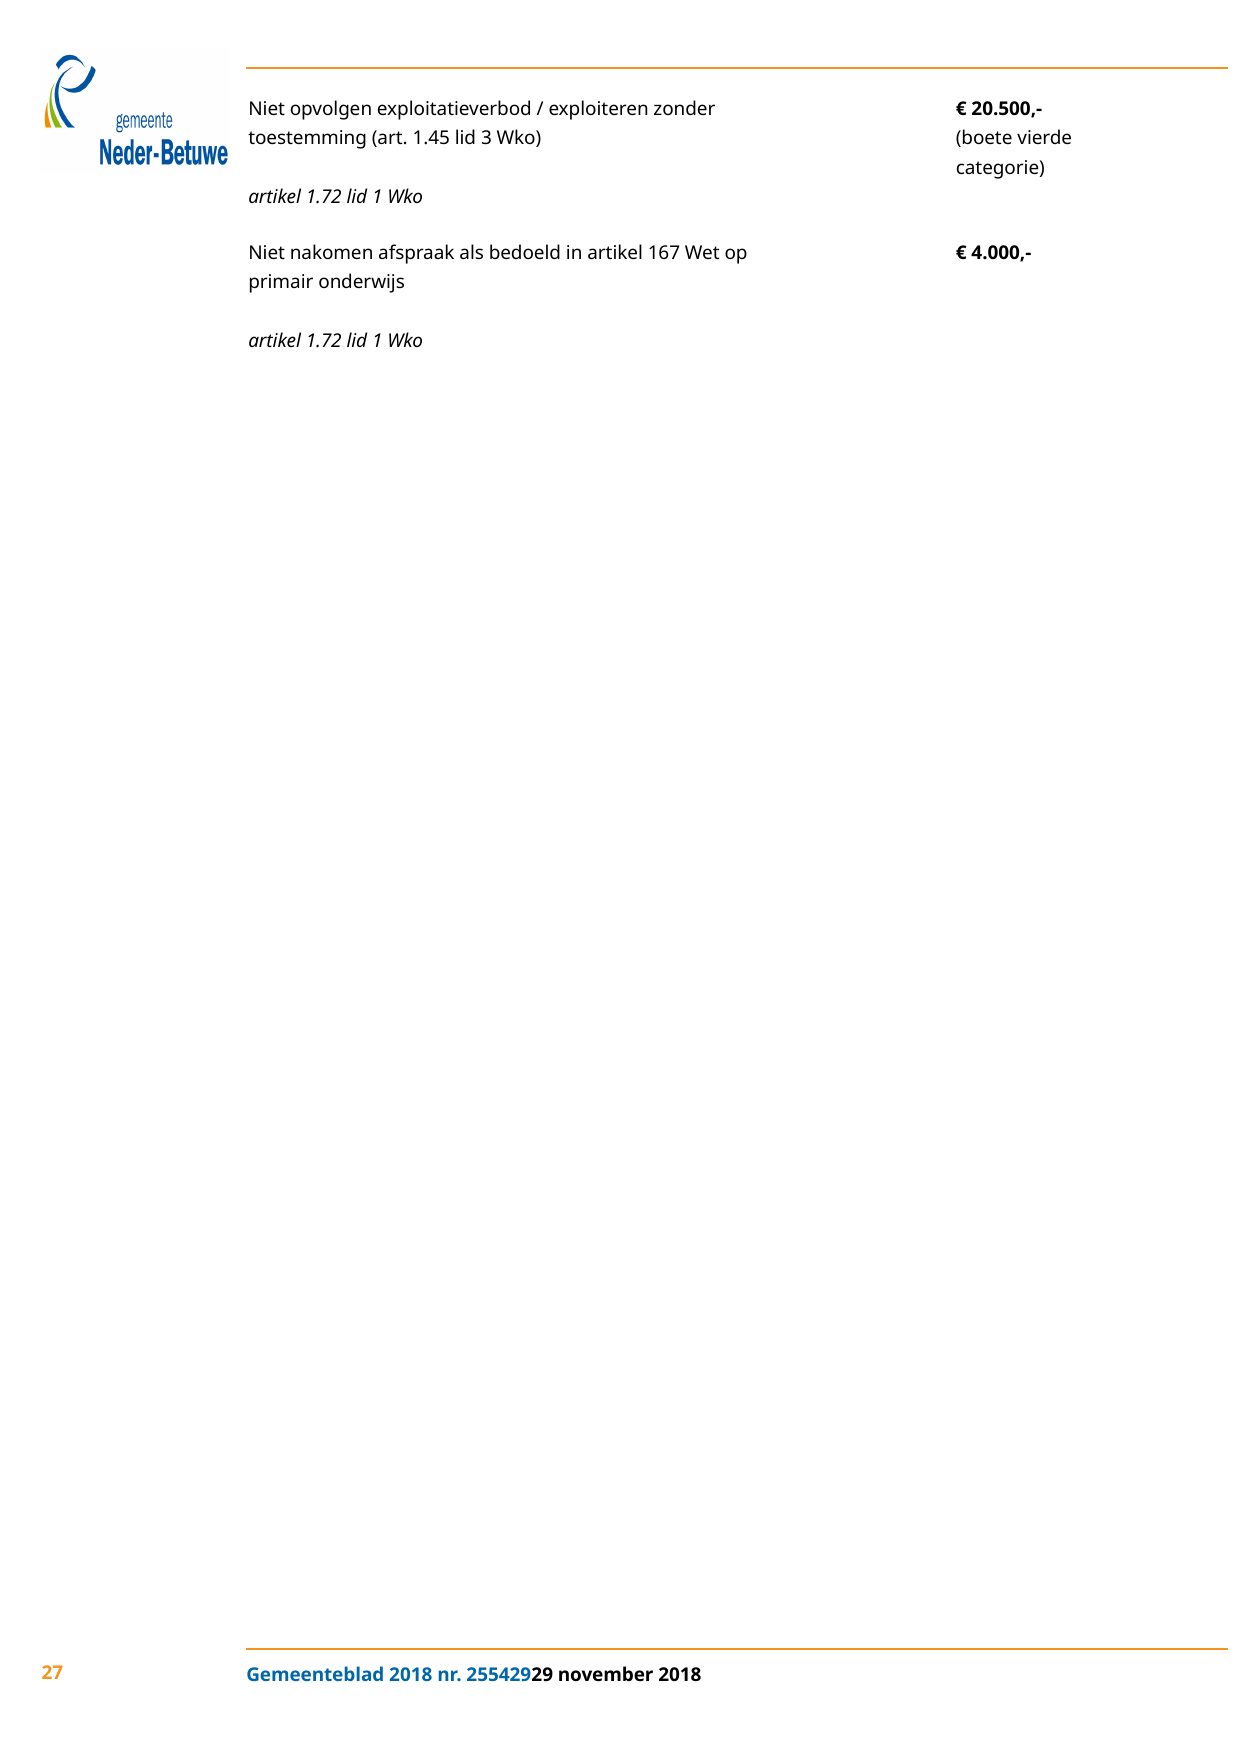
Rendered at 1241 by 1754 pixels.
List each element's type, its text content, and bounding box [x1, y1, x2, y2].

table_cell Niet opvolgen exploitatieverbod / exploiteren zonder toestemming (art. 1.45 lid 3 Wko) artikel 1.72 lid 1 Wko [248, 95, 759, 239]
table_cell € 20.500,- (boete vierde categorie) [956, 95, 1152, 239]
picture [41, 47, 231, 172]
table_cell € 4.000,- [956, 239, 1152, 383]
table_cell Niet nakomen afspraak als bedoeld in artikel 167 Wet op primair onderwijs artikel 1.72 lid 1 Wko [248, 239, 759, 383]
table_cell [760, 95, 956, 383]
